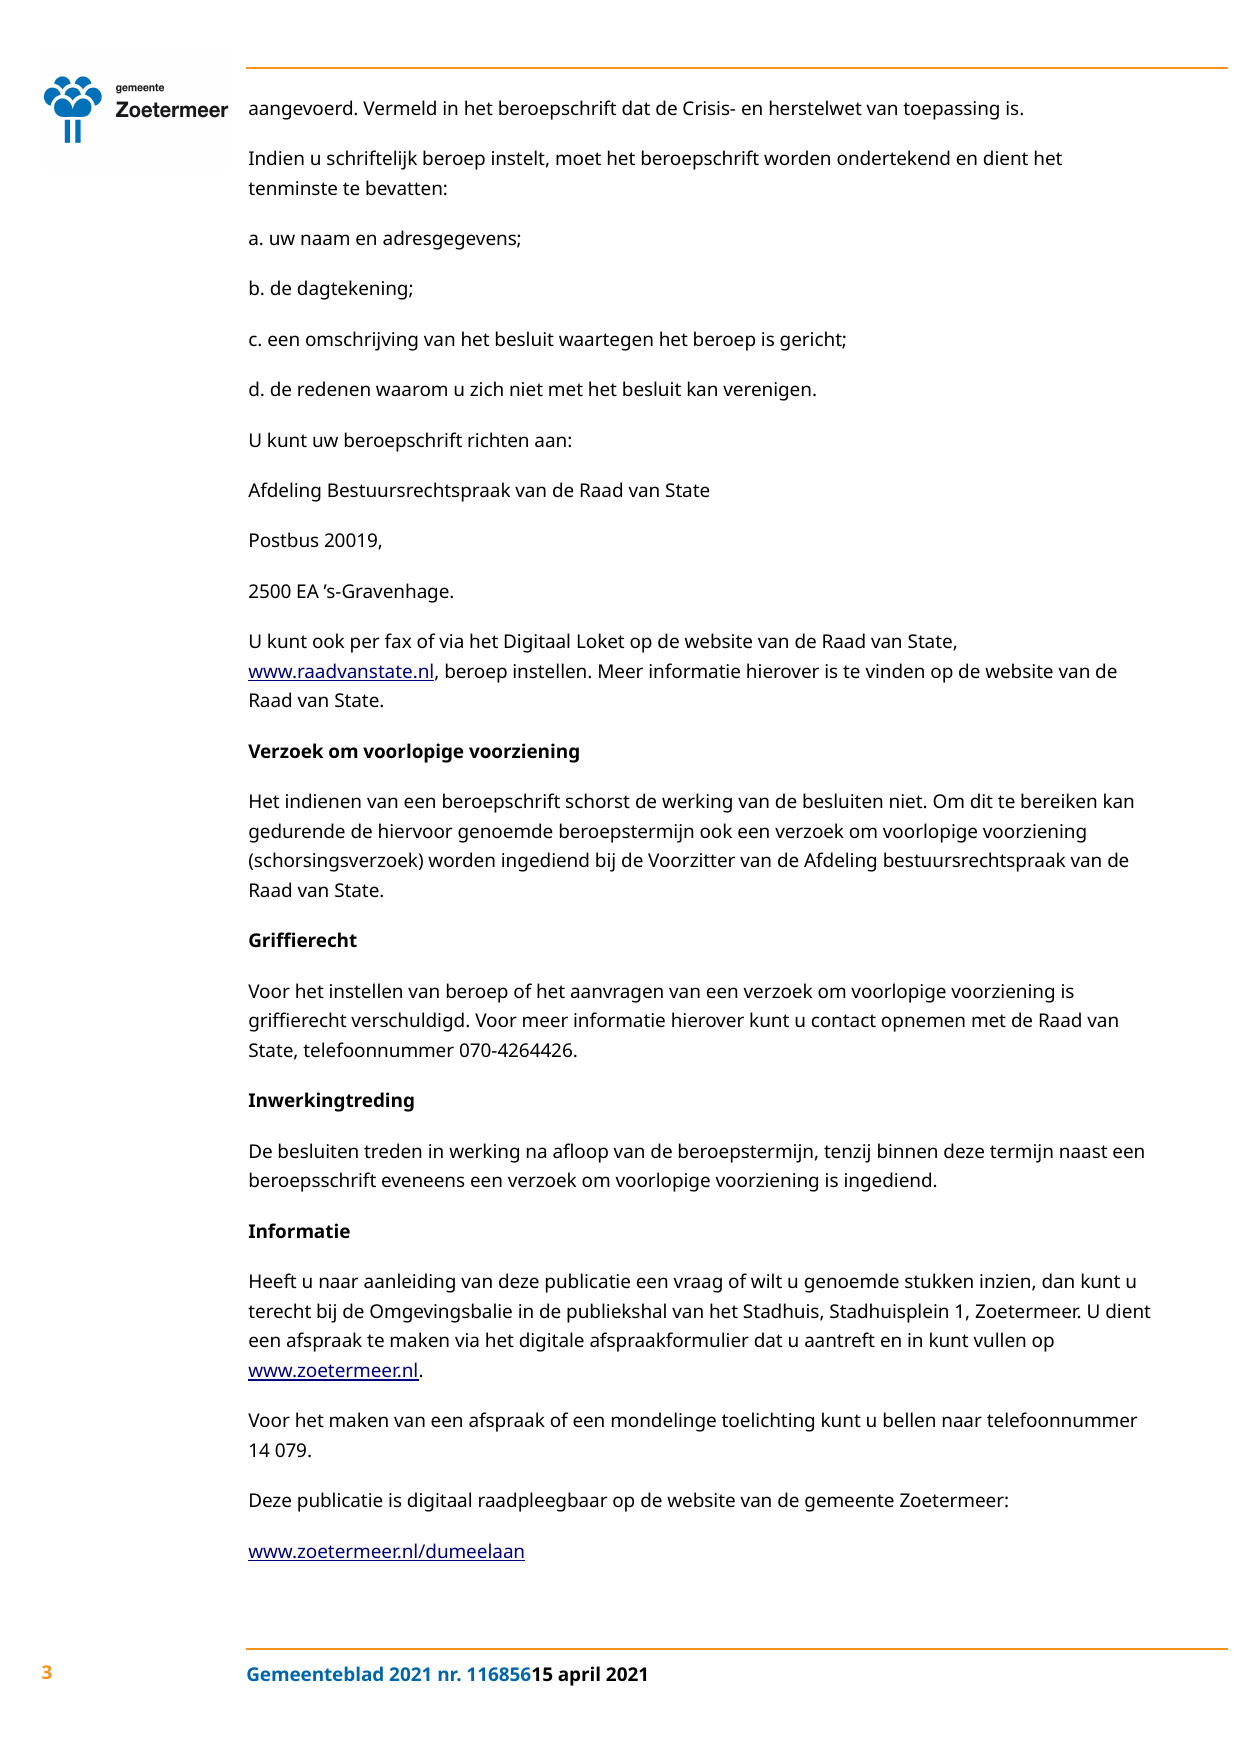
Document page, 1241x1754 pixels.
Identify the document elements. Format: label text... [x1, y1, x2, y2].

text Inwerkingtreding [248, 1088, 1152, 1113]
text c. een omschrijving van het besluit waartegen het beroep is gericht; [248, 326, 1152, 352]
text Postbus 20019, [248, 528, 1152, 553]
text Afdeling Bestuursrechtspraak van de Raad van State [248, 477, 1152, 503]
text Voor het maken van een afspraak of een mondelinge toelichting kunt u bellen naar telefoonnummer 14 079. [248, 1408, 1152, 1463]
text Griffierecht [248, 928, 1152, 953]
text Verzoek om voorlopige voorziening [248, 738, 1152, 764]
text Heeft u naar aanleiding van deze publicatie een vraag of wilt u genoemde stukken inzien, dan kunt u terecht bij de Omgevingsbalie in de publiekshal van het Stadhuis, Stadhuisplein 1, Zoetermeer. U dient een afspraak te maken via het digitale afspraakformulier dat u aantreft en in kunt vullen op www.zoetermeer.nl. [248, 1268, 1152, 1383]
picture [41, 47, 231, 172]
text a. uw naam en adresgegevens; [248, 225, 1152, 251]
text d. de redenen waarom u zich niet met het besluit kan verenigen. [248, 376, 1152, 402]
text U kunt uw beroepschrift richten aan: [248, 427, 1152, 453]
text Het indienen van een beroepschrift schorst de werking van de besluiten niet. Om dit te bereiken kan gedurende de hiervoor genoemde beroepstermijn ook een verzoek om voorlopige voorziening (schorsingsverzoek) worden ingediend bij de Voorzitter van de Afdeling bestuursrechtspraak van de Raad van State. [248, 788, 1152, 903]
text b. de dagtekening; [248, 276, 1152, 301]
text 2500 EA ’s-Gravenhage. [248, 578, 1152, 604]
text De besluiten treden in werking na afloop van de beroepstermijn, tenzij binnen deze termijn naast een beroepsschrift eveneens een verzoek om voorlopige voorziening is ingediend. [248, 1138, 1152, 1193]
text U kunt ook per fax of via het Digitaal Loket op de website van de Raad van State, www.raadvanstate.nl, beroep instellen. Meer informatie hierover is te vinden op de website van de Raad van State. [248, 628, 1152, 713]
text Informatie [248, 1218, 1152, 1244]
text Indien u schriftelijk beroep instelt, moet het beroepschrift worden ondertekend en dient het tenminste te bevatten: [248, 145, 1152, 201]
text Deze publicatie is digitaal raadpleegbaar op de website van de gemeente Zoetermeer: [248, 1488, 1152, 1513]
text www.zoetermeer.nl/dumeelaan [248, 1538, 1152, 1564]
text Voor het instellen van beroep of het aanvragen van een verzoek om voorlopige voorziening is griffierecht verschuldigd. Voor meer informatie hierover kunt u contact opnemen met de Raad van State, telefoonnummer 070-4264426. [248, 978, 1152, 1063]
text aangevoerd. Vermeld in het beroepschrift dat de Crisis- en herstelwet van toepassing is. [248, 95, 1152, 121]
